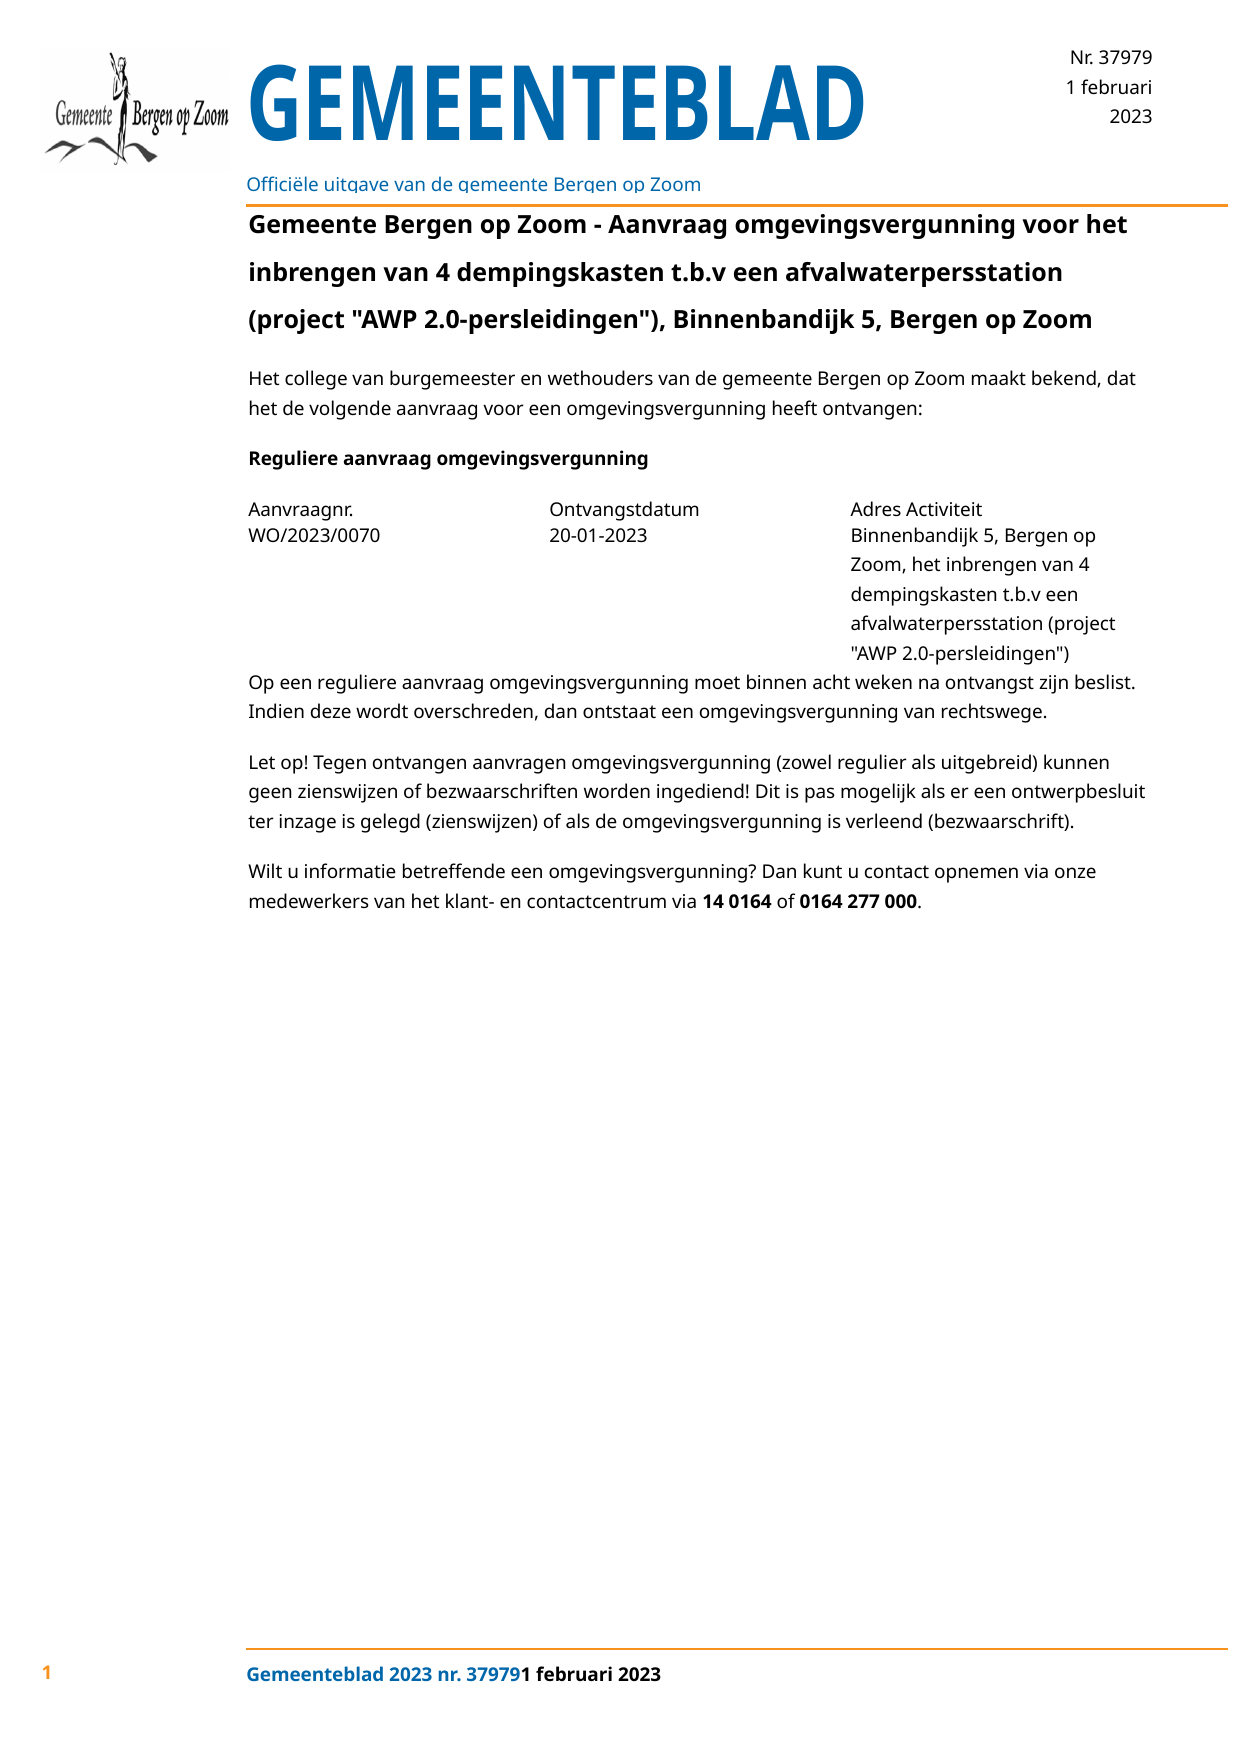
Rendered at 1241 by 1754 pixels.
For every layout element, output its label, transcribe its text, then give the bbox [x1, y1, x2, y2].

text Wilt u informatie betreffende een omgevingsvergunning? Dan kunt u contact opnemen via onze medewerkers van het klant- en contactcentrum via 14 0164 of 0164 277 000. [248, 859, 1152, 914]
table_header Adres Activiteit [850, 496, 1152, 522]
table_cell Binnenbandijk 5, Bergen op Zoom, het inbrengen van 4 dempingskasten t.b.v een afvalwaterpersstation (project "AWP 2.0-persleidingen") [850, 522, 1152, 666]
table_header Ontvangstdatum [549, 496, 850, 522]
text Op een reguliere aanvraag omgevingsvergunning moet binnen acht weken na ontvangst zijn beslist. Indien deze wordt overschreden, dan ontstaat een omgevingsvergunning van rechtswege. [248, 669, 1152, 724]
table_header Aanvraagnr. [248, 496, 549, 522]
table_cell 20-01-2023 [549, 522, 850, 666]
text Let op! Tegen ontvangen aanvragen omgevingsvergunning (zowel regulier als uitgebreid) kunnen geen zienswijzen of bezwaarschriften worden ingediend! Dit is pas mogelijk als er een ontwerpbesluit ter inzage is gelegd (zienswijzen) of als de omgevingsvergunning is verleend (bezwaarschrift). [248, 749, 1152, 834]
text Het college van burgemeester en wethouders van de gemeente Bergen op Zoom maakt bekend, dat het de volgende aanvraag voor een omgevingsvergunning heeft ontvangen: [248, 366, 1152, 421]
picture [41, 47, 231, 172]
text Reguliere aanvraag omgevingsvergunning [248, 446, 1152, 471]
text Gemeente Bergen op Zoom - Aanvraag omgevingsvergunning voor het inbrengen van 4 dempingskasten t.b.v een afvalwaterpersstation (project "AWP 2.0-persleidingen"), Binnenbandijk 5, Bergen op Zoom [248, 207, 1152, 336]
table_cell WO/2023/0070 [248, 522, 549, 666]
